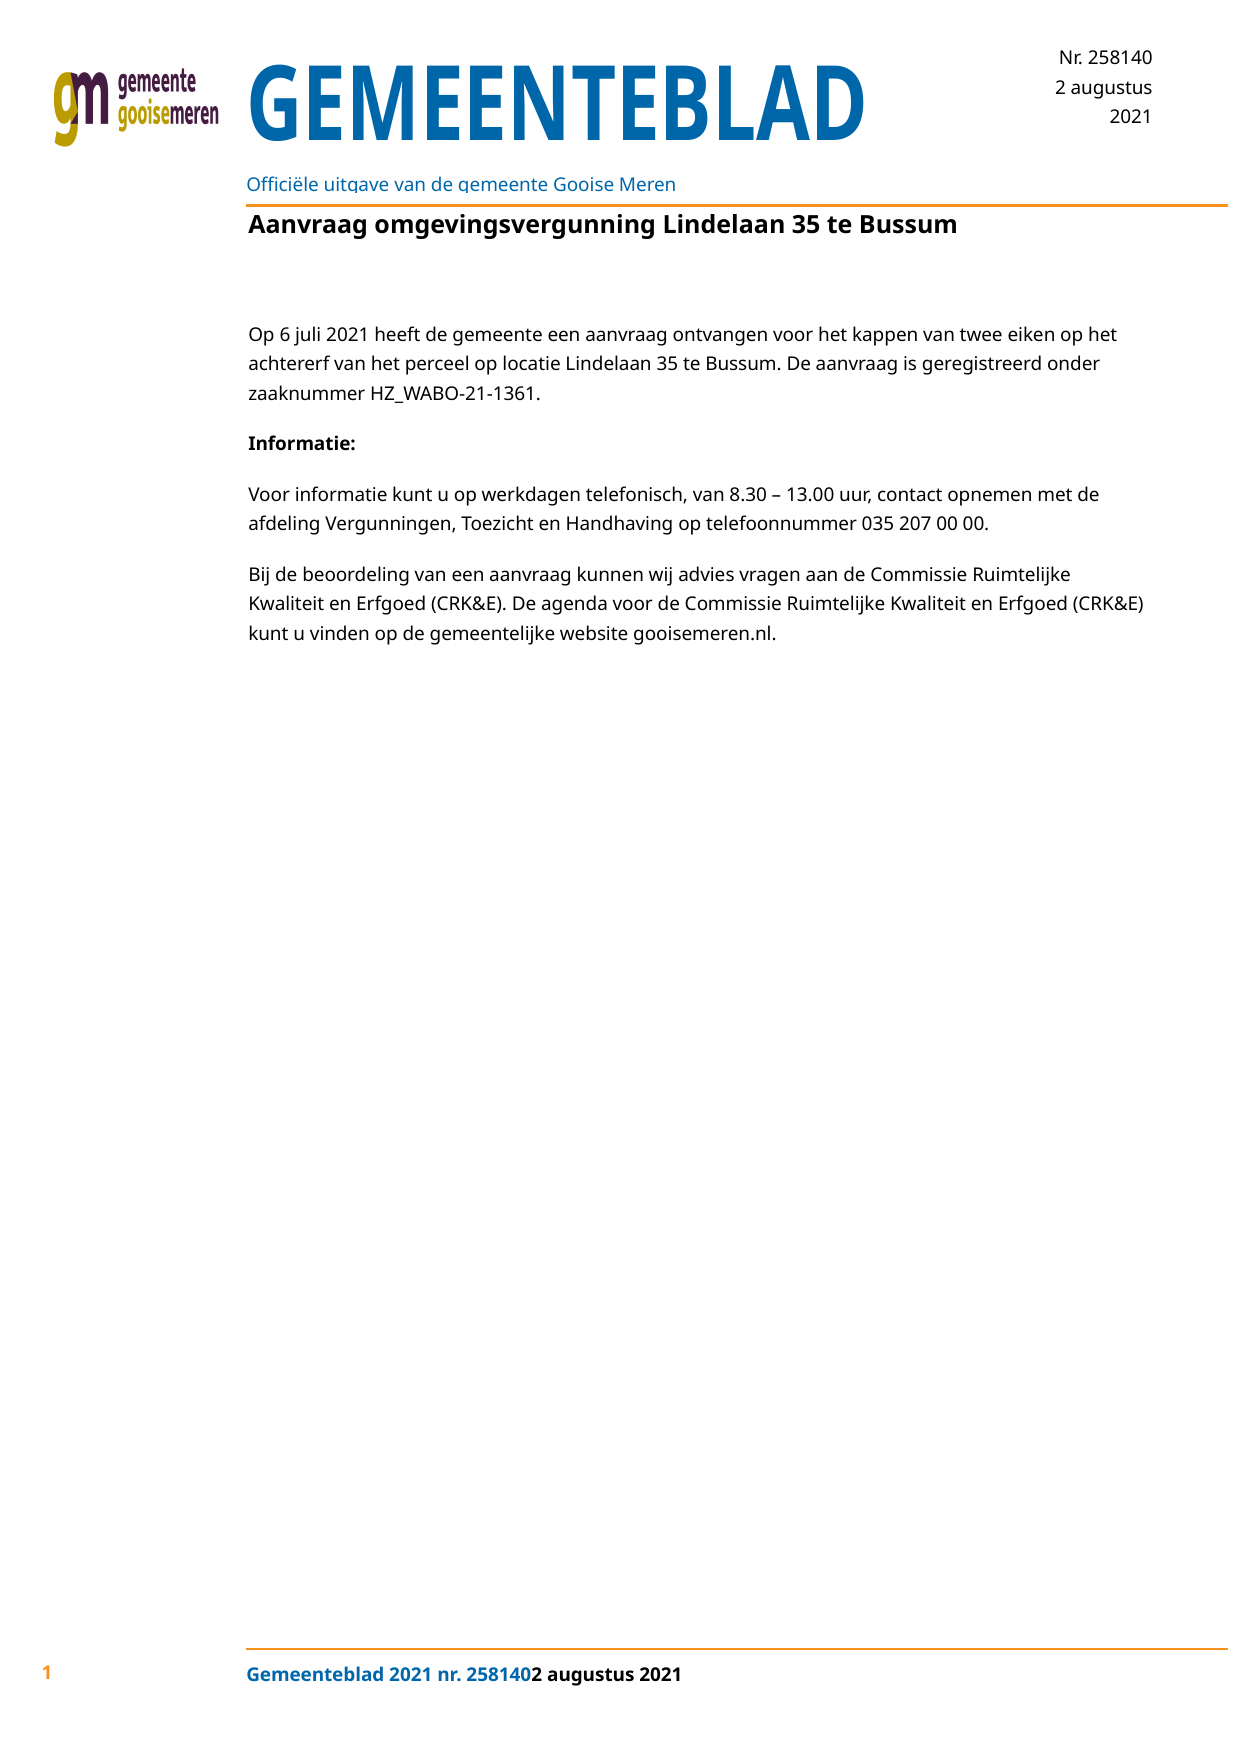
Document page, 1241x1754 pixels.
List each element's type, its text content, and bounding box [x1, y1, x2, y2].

text Voor informatie kunt u op werkdagen telefonisch, van 8.30 – 13.00 uur, contact opnemen met de afdeling Vergunningen, Toezicht en Handhaving op telefoonnummer 035 207 00 00. [248, 481, 1152, 536]
text Aanvraag omgevingsvergunning Lindelaan 35 te Bussum [248, 207, 1152, 241]
text Informatie: [248, 430, 1152, 456]
text Bij de beoordeling van een aanvraag kunnen wij advies vragen aan de Commissie Ruimtelijke Kwaliteit en Erfgoed (CRK&E). De agenda voor de Commissie Ruimtelijke Kwaliteit en Erfgoed (CRK&E) kunt u vinden op de gemeentelijke website gooisemeren.nl. [248, 561, 1152, 646]
picture [41, 47, 231, 172]
text Op 6 juli 2021 heeft de gemeente een aanvraag ontvangen voor het kappen van twee eiken op het achtererf van het perceel op locatie Lindelaan 35 te Bussum. De aanvraag is geregistreerd onder zaaknummer HZ_WABO-21-1361. [248, 321, 1152, 406]
